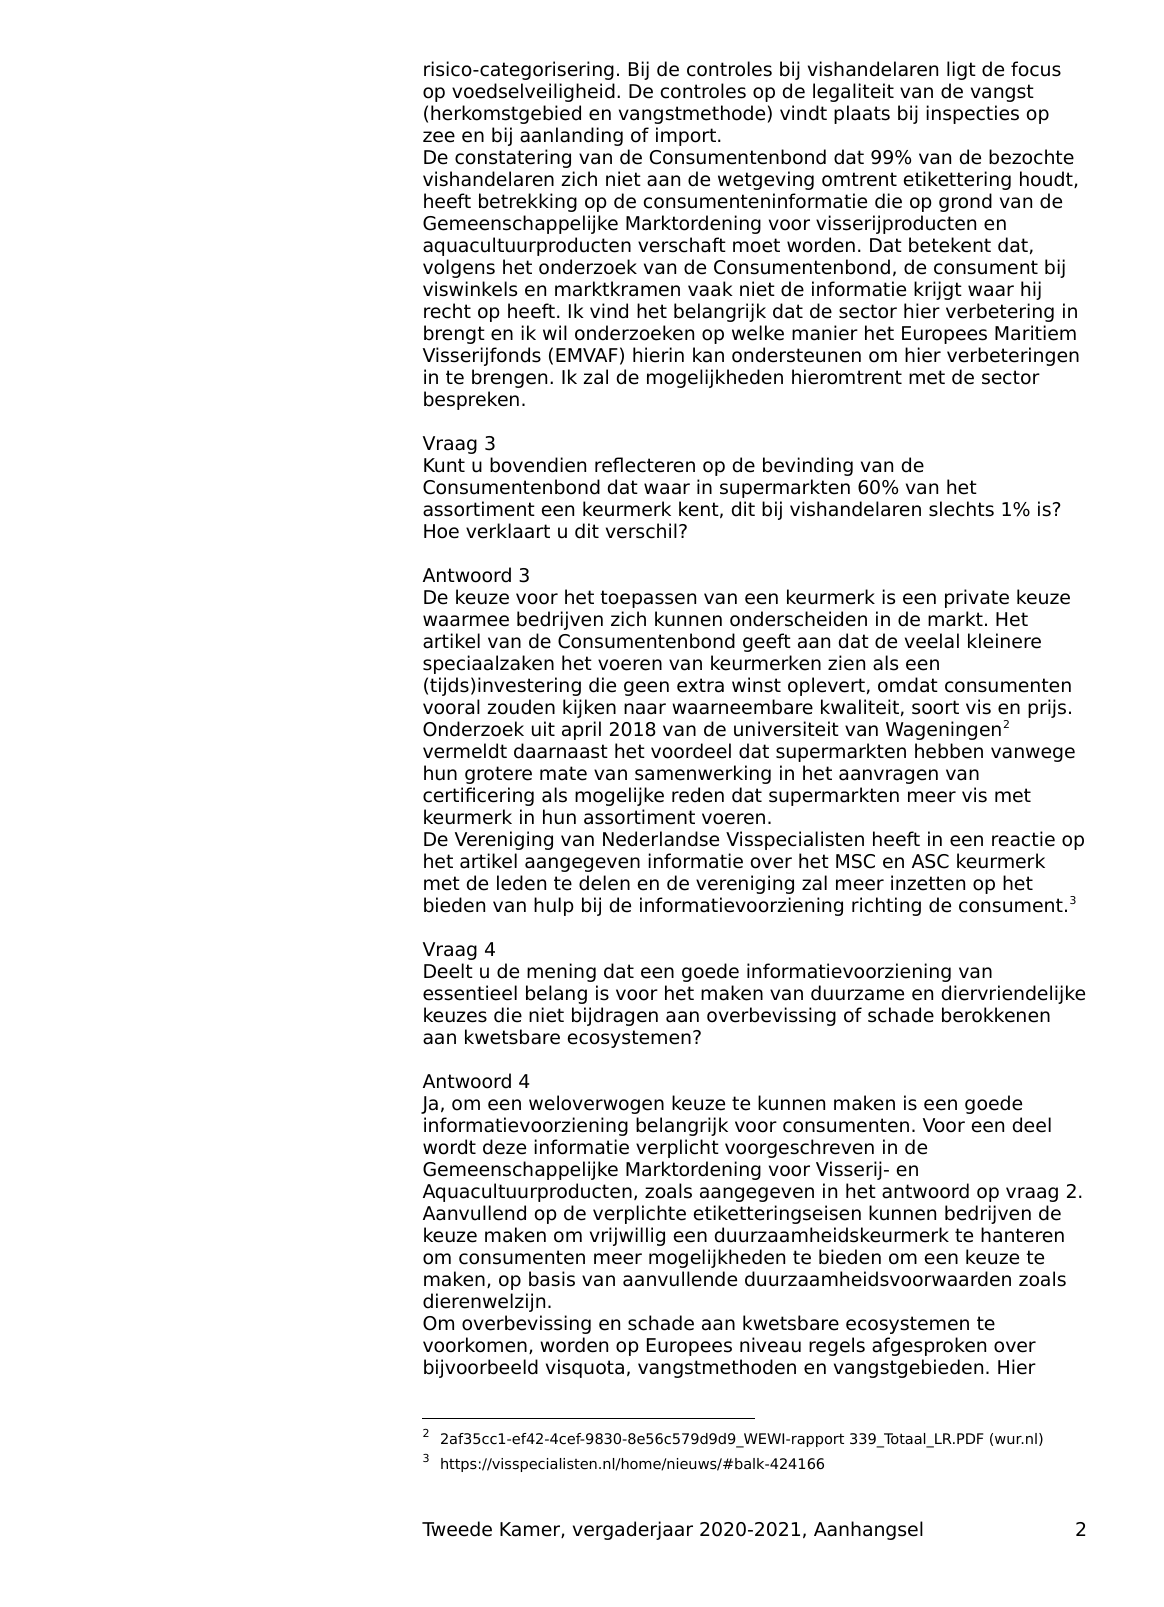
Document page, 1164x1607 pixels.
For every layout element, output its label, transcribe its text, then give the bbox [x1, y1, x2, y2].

text https://visspecialisten.nl/home/nieuws/#balk-424166 [422, 1452, 1087, 1474]
text Om overbevissing en schade aan kwetsbare ecosystemen te voorkomen, worden op Europees niveau regels afgesproken over bijvoorbeeld visquota, vangstmethoden en vangstgebieden. Hier [422, 1313, 1087, 1379]
text risico-categorisering. Bij de controles bij vishandelaren ligt de focus op voedselveiligheid. De controles op de legaliteit van de vangst (herkomstgebied en vangstmethode) vindt plaats bij inspecties op zee en bij aanlanding of import. [422, 59, 1087, 147]
text 2af35cc1-ef42-4cef-9830-8e56c579d9d9_WEWI-rapport 339_Totaal_LR.PDF (wur.nl) [422, 1427, 1087, 1449]
text Kunt u bovendien reflecteren op de bevinding van de Consumentenbond dat waar in supermarkten 60% van het assortiment een keurmerk kent, dit bij vishandelaren slechts 1% is? Hoe verklaart u dit verschil? [422, 455, 1087, 543]
text Antwoord 3 [422, 565, 1087, 587]
text De constatering van de Consumentenbond dat 99% van de bezochte vishandelaren zich niet aan de wetgeving omtrent etikettering houdt, heeft betrekking op de consumenteninformatie die op grond van de Gemeenschappelijke Marktordening voor visserijproducten en aquacultuurproducten verschaft moet worden. Dat betekent dat, volgens het onderzoek van de Consumentenbond, de consument bij viswinkels en marktkramen vaak niet de informatie krijgt waar hij recht op heeft. Ik vind het belangrijk dat de sector hier verbetering in brengt en ik wil onderzoeken op welke manier het Europees Maritiem Visserijfonds (EMVAF) hierin kan ondersteunen om hier verbeteringen in te brengen. Ik zal de mogelijkheden hieromtrent met de sector bespreken. [422, 147, 1087, 411]
text De keuze voor het toepassen van een keurmerk is een private keuze waarmee bedrijven zich kunnen onderscheiden in de markt. Het artikel van de Consumentenbond geeft aan dat de veelal kleinere speciaalzaken het voeren van keurmerken zien als een (tijds)investering die geen extra winst oplevert, omdat consumenten vooral zouden kijken naar waarneembare kwaliteit, soort vis en prijs. Onderzoek uit april 2018 van de universiteit van Wageningen vermeldt daarnaast het voordeel dat supermarkten hebben vanwege hun grotere mate van samenwerking in het aanvragen van certificering als mogelijke reden dat supermarkten meer vis met keurmerk in hun assortiment voeren. [422, 587, 1087, 829]
text Vraag 3 [422, 433, 1087, 455]
text Deelt u de mening dat een goede informatievoorziening van essentieel belang is voor het maken van duurzame en diervriendelijke keuzes die niet bijdragen aan overbevissing of schade berokkenen aan kwetsbare ecosystemen? [422, 961, 1087, 1049]
text Ja, om een weloverwogen keuze te kunnen maken is een goede informatievoorziening belangrijk voor consumenten. Voor een deel wordt deze informatie verplicht voorgeschreven in de Gemeenschappelijke Marktordening voor Visserij- en Aquacultuurproducten, zoals aangegeven in het antwoord op vraag 2. Aanvullend op de verplichte etiketteringseisen kunnen bedrijven de keuze maken om vrijwillig een duurzaamheidskeurmerk te hanteren om consumenten meer mogelijkheden te bieden om een keuze te maken, op basis van aanvullende duurzaamheidsvoorwaarden zoals dierenwelzijn. [422, 1093, 1087, 1313]
text Antwoord 4 [422, 1071, 1087, 1093]
text De Vereniging van Nederlandse Visspecialisten heeft in een reactie op het artikel aangegeven informatie over het MSC en ASC keurmerk met de leden te delen en de vereniging zal meer inzetten op het bieden van hulp bij de informatievoorziening richting de consument. [422, 829, 1087, 917]
text Vraag 4 [422, 939, 1087, 961]
